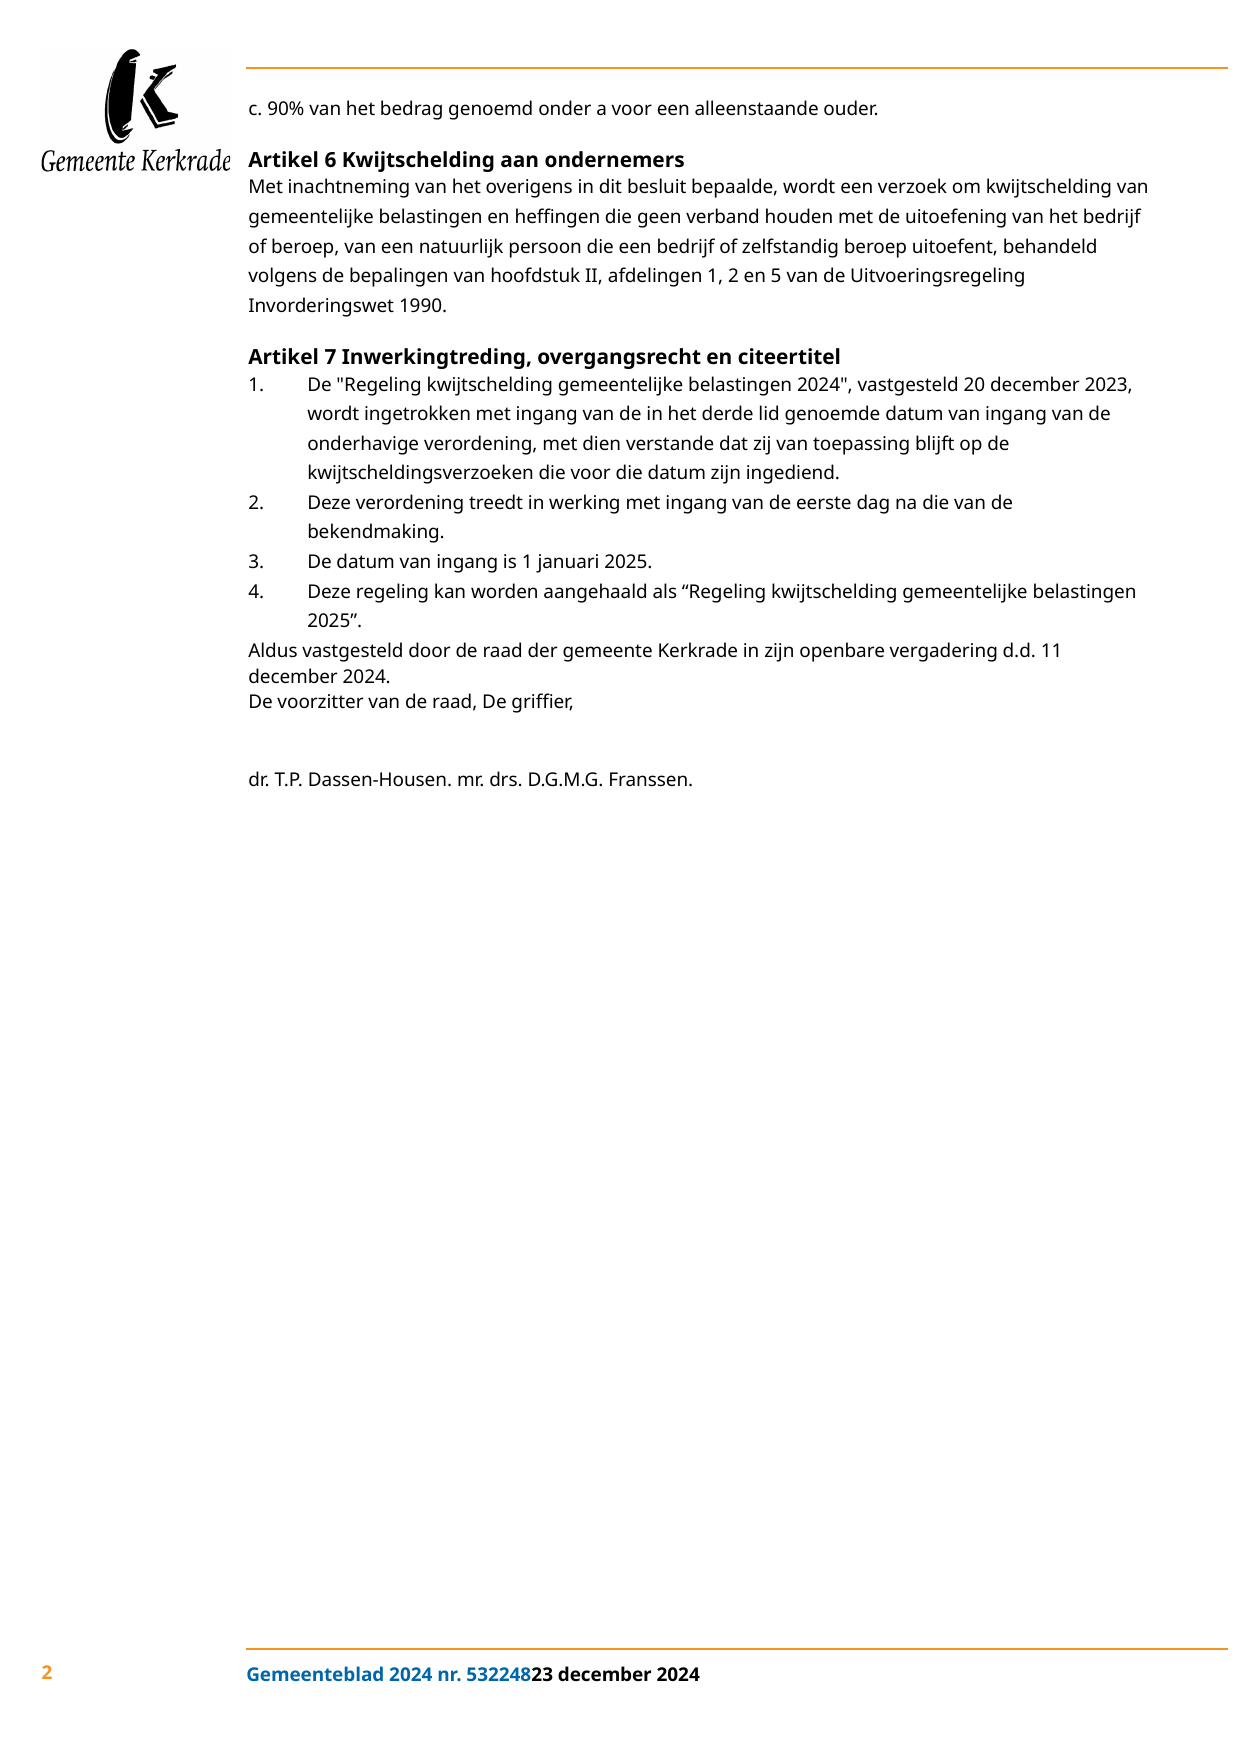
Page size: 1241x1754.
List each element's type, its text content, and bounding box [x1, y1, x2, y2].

text De voorzitter van de raad, De griffier, [248, 688, 1152, 714]
list Deze regeling kan worden aangehaald als “Regeling kwijtschelding gemeentelijke belastingen 2025”. [248, 578, 1152, 633]
picture [41, 47, 231, 172]
list De datum van ingang is 1 januari 2025. [248, 548, 1152, 574]
text Artikel 7 Inwerkingtreding, overgangsrecht en citeertitel [248, 342, 1152, 371]
list De "Regeling kwijtschelding gemeentelijke belastingen 2024", vastgesteld 20 december 2023, wordt ingetrokken met ingang van de in het derde lid genoemde datum van ingang van de onderhavige verordening, met dien verstande dat zij van toepassing blijft op de kwijtscheldingsverzoeken die voor die datum zijn ingediend. [248, 371, 1152, 485]
text Aldus vastgesteld door de raad der gemeente Kerkrade in zijn openbare vergadering d.d. 11 december 2024. [248, 637, 1152, 688]
text Artikel 6 Kwijtschelding aan ondernemers [248, 145, 1152, 174]
list Deze verordening treedt in werking met ingang van de eerste dag na die van de bekendmaking. [248, 489, 1152, 544]
text dr. T.P. Dassen-Housen. mr. drs. D.G.M.G. Franssen. [248, 766, 1152, 791]
text Met inachtneming van het overigens in dit besluit bepaalde, wordt een verzoek om kwijtschelding van gemeentelijke belastingen en heffingen die geen verband houden met de uitoefening van het bedrijf of beroep, van een natuurlijk persoon die een bedrijf of zelfstandig beroep uitoefent, behandeld volgens de bepalingen van hoofdstuk II, afdelingen 1, 2 en 5 van de Uitvoeringsregeling Invorderingswet 1990. [248, 174, 1152, 318]
text c. 90% van het bedrag genoemd onder a voor een alleenstaande ouder. [248, 95, 1152, 121]
